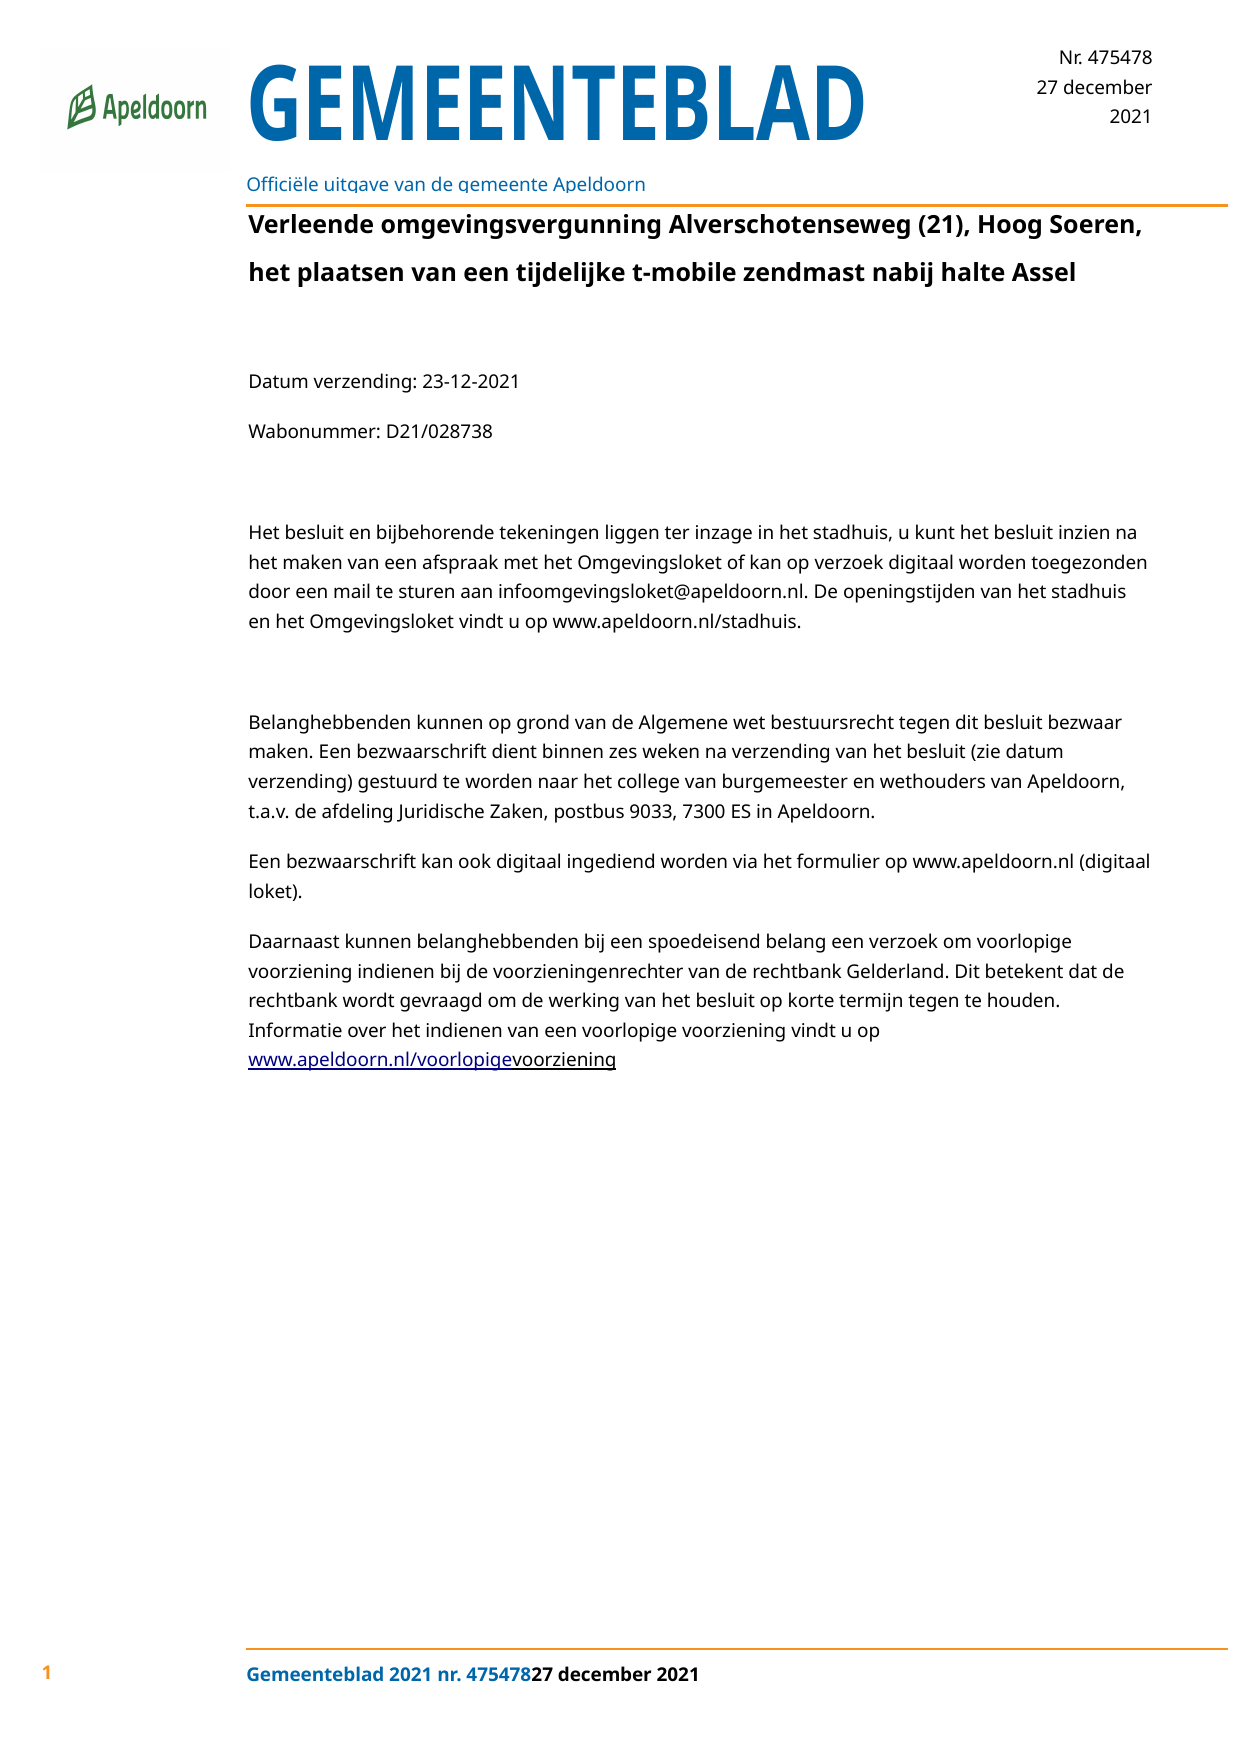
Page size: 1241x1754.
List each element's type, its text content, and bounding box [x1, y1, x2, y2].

text Wabonummer: D21/028738 [248, 419, 1152, 444]
picture [41, 47, 231, 172]
text Een bezwaarschrift kan ook digitaal ingediend worden via het formulier op www.apeldoorn.nl (digitaal loket). [248, 848, 1152, 904]
text Daarnaast kunnen belanghebbenden bij een spoedeisend belang een verzoek om voorlopige voorziening indienen bij de voorzieningenrechter van de rechtbank Gelderland. Dit betekent dat de rechtbank wordt gevraagd om de werking van het besluit op korte termijn tegen te houden. Informatie over het indienen van een voorlopige voorziening vindt u op www.apeldoorn.nl/voorlopigevoorziening [248, 928, 1152, 1072]
text Datum verzending: 23-12-2021 [248, 368, 1152, 394]
text Belanghebbenden kunnen op grond van de Algemene wet bestuursrecht tegen dit besluit bezwaar maken. Een bezwaarschrift dient binnen zes weken na verzending van het besluit (zie datum verzending) gestuurd te worden naar het college van burgemeester en wethouders van Apeldoorn, t.a.v. de afdeling Juridische Zaken, postbus 9033, 7300 ES in Apeldoorn. [248, 709, 1152, 824]
text Verleende omgevingsvergunning Alverschotenseweg (21), Hoog Soeren, het plaatsen van een tijdelijke t-mobile zendmast nabij halte Assel [248, 207, 1152, 288]
text Het besluit en bijbehorende tekeningen liggen ter inzage in het stadhuis, u kunt het besluit inzien na het maken van een afspraak met het Omgevingsloket of kan op verzoek digitaal worden toegezonden door een mail te sturen aan infoomgevingsloket@apeldoorn.nl. De openingstijden van het stadhuis en het Omgevingsloket vindt u op www.apeldoorn.nl/stadhuis. [248, 519, 1152, 634]
